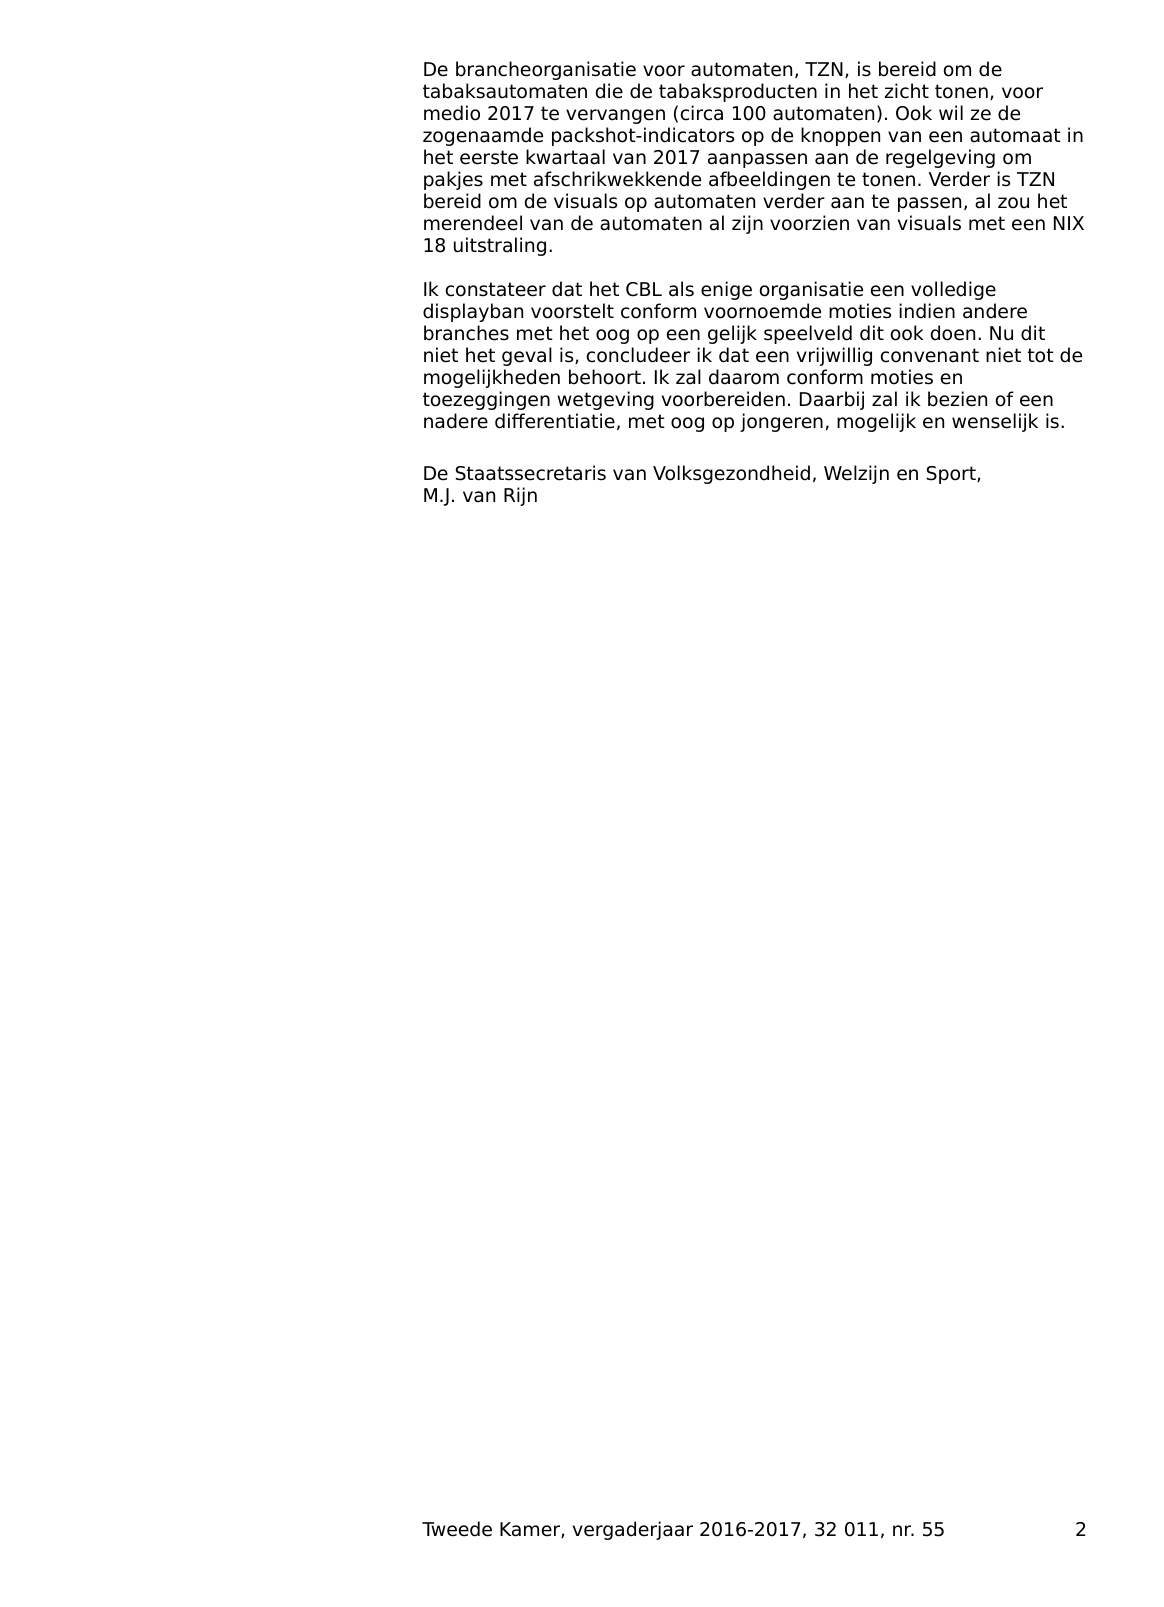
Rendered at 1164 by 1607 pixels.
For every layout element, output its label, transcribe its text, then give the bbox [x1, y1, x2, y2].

text De Staatssecretaris van Volksgezondheid, Welzijn en Sport, M.J. van Rijn [422, 463, 1087, 507]
text De brancheorganisatie voor automaten, TZN, is bereid om de tabaksautomaten die de tabaksproducten in het zicht tonen, voor medio 2017 te vervangen (circa 100 automaten). Ook wil ze de zogenaamde packshot-indicators op de knoppen van een automaat in het eerste kwartaal van 2017 aanpassen aan de regelgeving om pakjes met afschrikwekkende afbeeldingen te tonen. Verder is TZN bereid om de visuals op automaten verder aan te passen, al zou het merendeel van de automaten al zijn voorzien van visuals met een NIX 18 uitstraling. [422, 59, 1087, 257]
text Ik constateer dat het CBL als enige organisatie een volledige displayban voorstelt conform voornoemde moties indien andere branches met het oog op een gelijk speelveld dit ook doen. Nu dit niet het geval is, concludeer ik dat een vrijwillig convenant niet tot de mogelijkheden behoort. Ik zal daarom conform moties en toezeggingen wetgeving voorbereiden. Daarbij zal ik bezien of een nadere differentiatie, met oog op jongeren, mogelijk en wenselijk is. [422, 279, 1087, 433]
